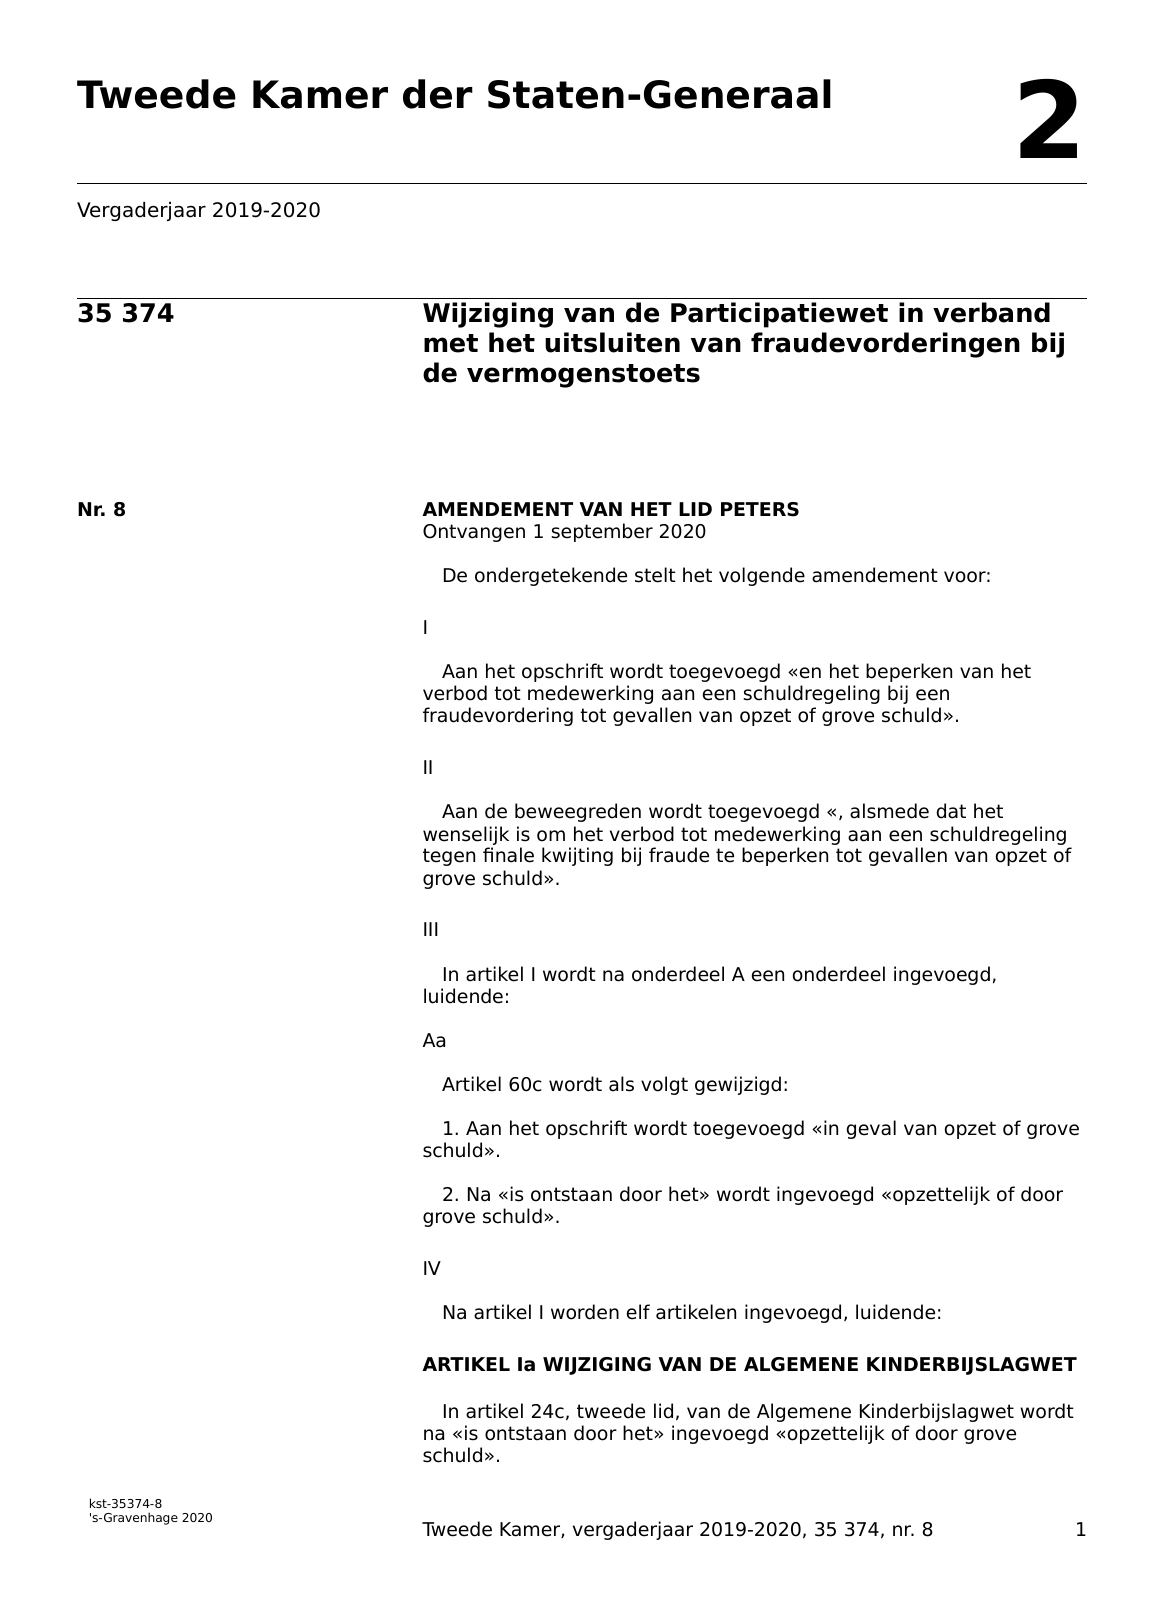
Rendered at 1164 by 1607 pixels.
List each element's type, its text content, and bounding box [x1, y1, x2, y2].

text Aan het opschrift wordt toegevoegd «en het beperken van het verbod tot medewerking aan een schuldregeling bij een fraudevordering tot gevallen van opzet of grove schuld». [422, 661, 1087, 727]
text Aan de beweegreden wordt toegevoegd «, alsmede dat het wenselijk is om het verbod tot medewerking aan een schuldregeling tegen finale kwijting bij fraude te beperken tot gevallen van opzet of grove schuld». [422, 801, 1087, 889]
subtitle IV [422, 1258, 1087, 1280]
text In artikel I wordt na onderdeel A een onderdeel ingevoegd, luidende: [422, 963, 1087, 1007]
text De ondergetekende stelt het volgende amendement voor: [422, 565, 1087, 587]
text kst-35374-8 [88, 1497, 323, 1511]
table_cell Vergaderjaar 2019-2020 [77, 184, 1087, 298]
subtitle Nr. 8 AMENDEMENT VAN HET LID PETERS [77, 499, 1087, 521]
table_header 2 [886, 59, 1087, 183]
text Aa [422, 1030, 1087, 1052]
text Artikel 60c wordt als volgt gewijzigd: [422, 1074, 1087, 1096]
subtitle ARTIKEL Ia WIJZIGING VAN DE ALGEMENE KINDERBIJSLAGWET [422, 1354, 1087, 1376]
text 's-Gravenhage 2020 [88, 1511, 323, 1525]
subtitle II [422, 757, 1087, 779]
subtitle I [422, 617, 1087, 639]
text In artikel 24c, tweede lid, van de Algemene Kinderbijslagwet wordt na «is ontstaan door het» ingevoegd «opzettelijk of door grove schuld». [422, 1401, 1087, 1467]
text Ontvangen 1 september 2020 [422, 521, 1087, 543]
subtitle III [422, 919, 1087, 941]
text 1. Aan het opschrift wordt toegevoegd «in geval van opzet of grove schuld». [422, 1118, 1087, 1162]
text 2. Na «is ontstaan door het» wordt ingevoegd «opzettelijk of door grove schuld». [422, 1184, 1087, 1228]
text Na artikel I worden elf artikelen ingevoegd, luidende: [422, 1302, 1087, 1324]
subtitle 35 374 Wijziging van de Participatiewet in verband met het uitsluiten van fraudevorderingen bij de vermogenstoets [77, 299, 1087, 388]
table_header Tweede Kamer der Staten-Generaal [77, 59, 886, 183]
